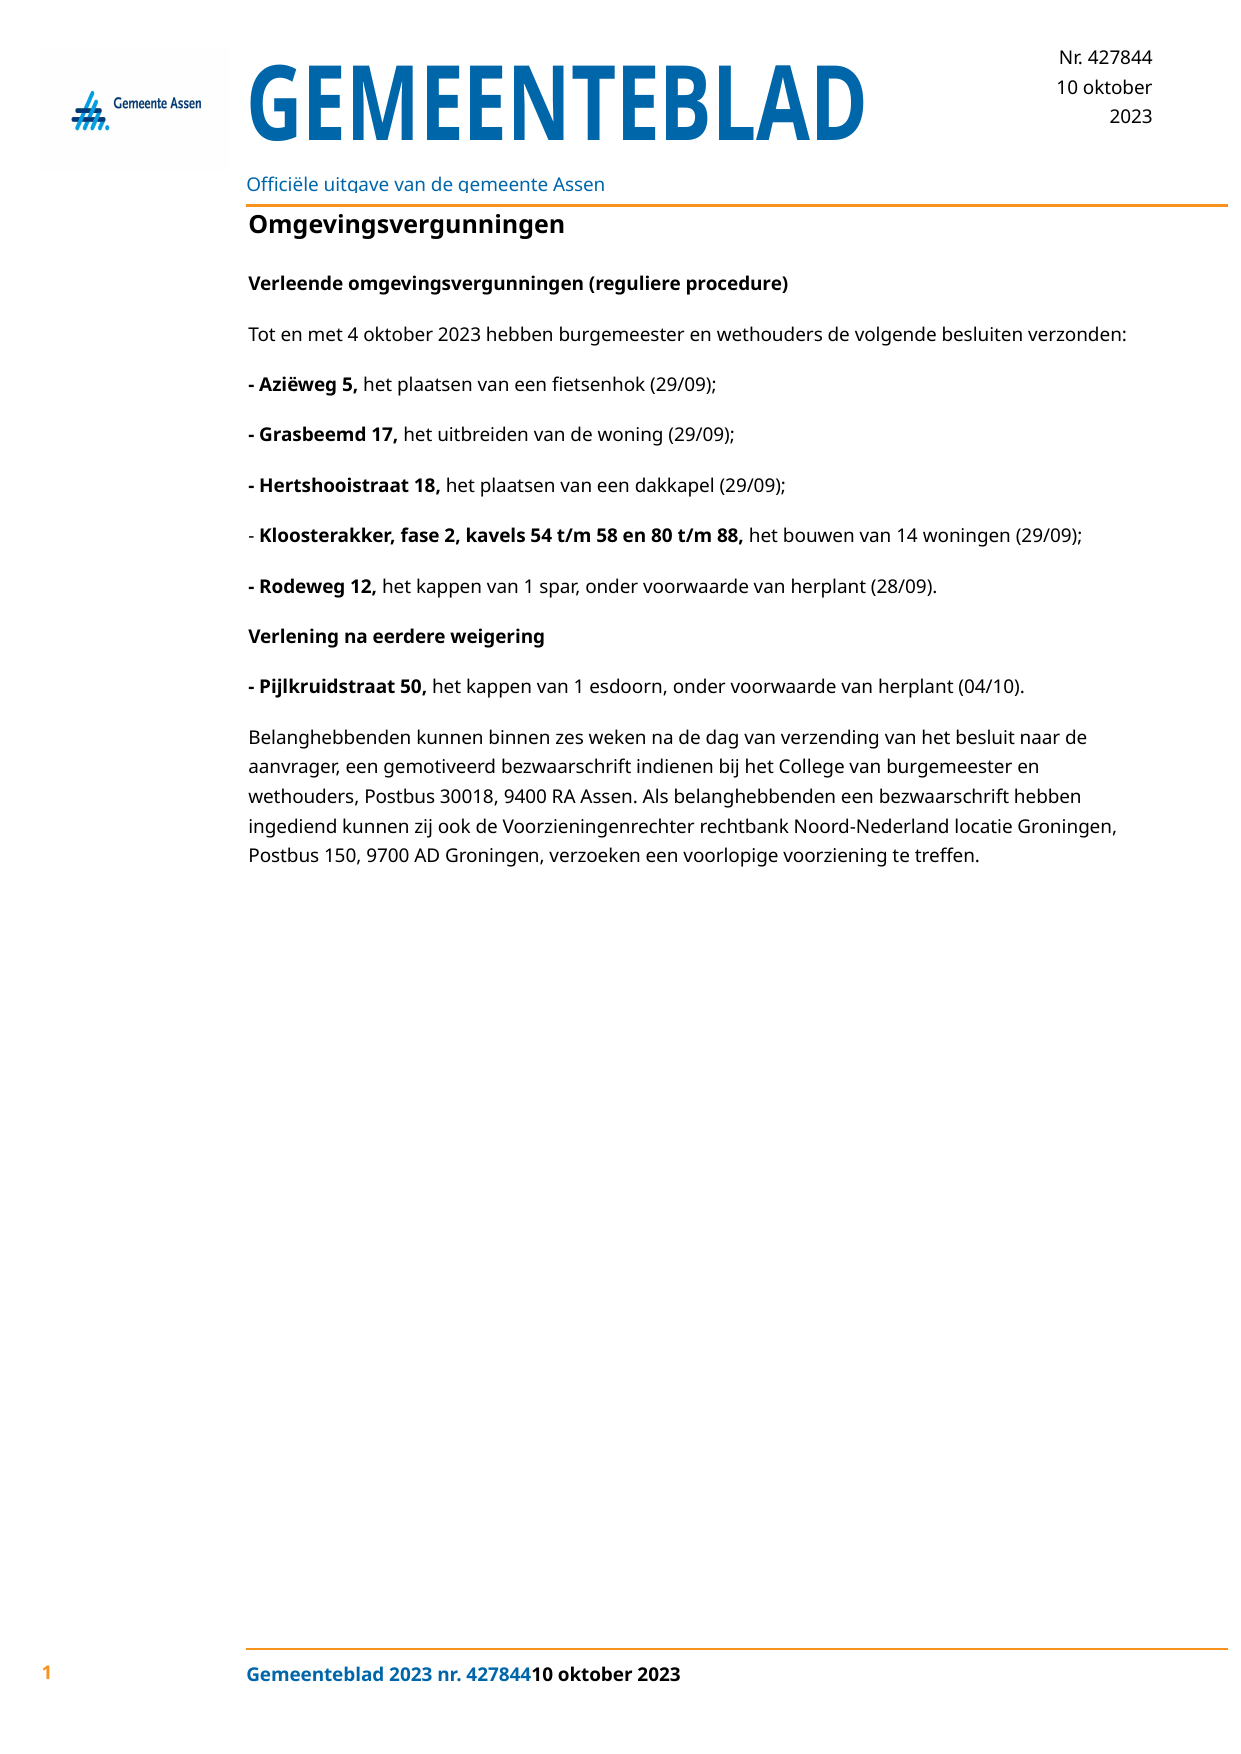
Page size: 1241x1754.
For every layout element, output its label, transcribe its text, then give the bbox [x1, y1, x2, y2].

text - Aziëweg 5, het plaatsen van een fietsenhok (29/09); [248, 371, 1152, 397]
text - Grasbeemd 17, het uitbreiden van de woning (29/09); [248, 422, 1152, 447]
text Belanghebbenden kunnen binnen zes weken na de dag van verzending van het besluit naar de aanvrager, een gemotiveerd bezwaarschrift indienen bij het College van burgemeester en wethouders, Postbus 30018, 9400 RA Assen. Als belanghebbenden een bezwaarschrift hebben ingediend kunnen zij ook de Voorzieningenrechter rechtbank Noord-Nederland locatie Groningen, Postbus 150, 9700 AD Groningen, verzoeken een voorlopige voorziening te treffen. [248, 724, 1152, 868]
text - Rodeweg 12, het kappen van 1 spar, onder voorwaarde van herplant (28/09). [248, 573, 1152, 598]
text Omgevingsvergunningen [248, 207, 1152, 241]
text Verleende omgevingsvergunningen (reguliere procedure) [248, 270, 1152, 296]
text - Kloosterakker, fase 2, kavels 54 t/m 58 en 80 t/m 88, het bouwen van 14 woningen (29/09); [248, 522, 1152, 548]
text - Hertshooistraat 18, het plaatsen van een dakkapel (29/09); [248, 472, 1152, 498]
text Verlening na eerdere weigering [248, 623, 1152, 649]
text - Pijlkruidstraat 50, het kappen van 1 esdoorn, onder voorwaarde van herplant (04/10). [248, 674, 1152, 699]
picture [41, 47, 231, 172]
text Tot en met 4 oktober 2023 hebben burgemeester en wethouders de volgende besluiten verzonden: [248, 321, 1152, 346]
